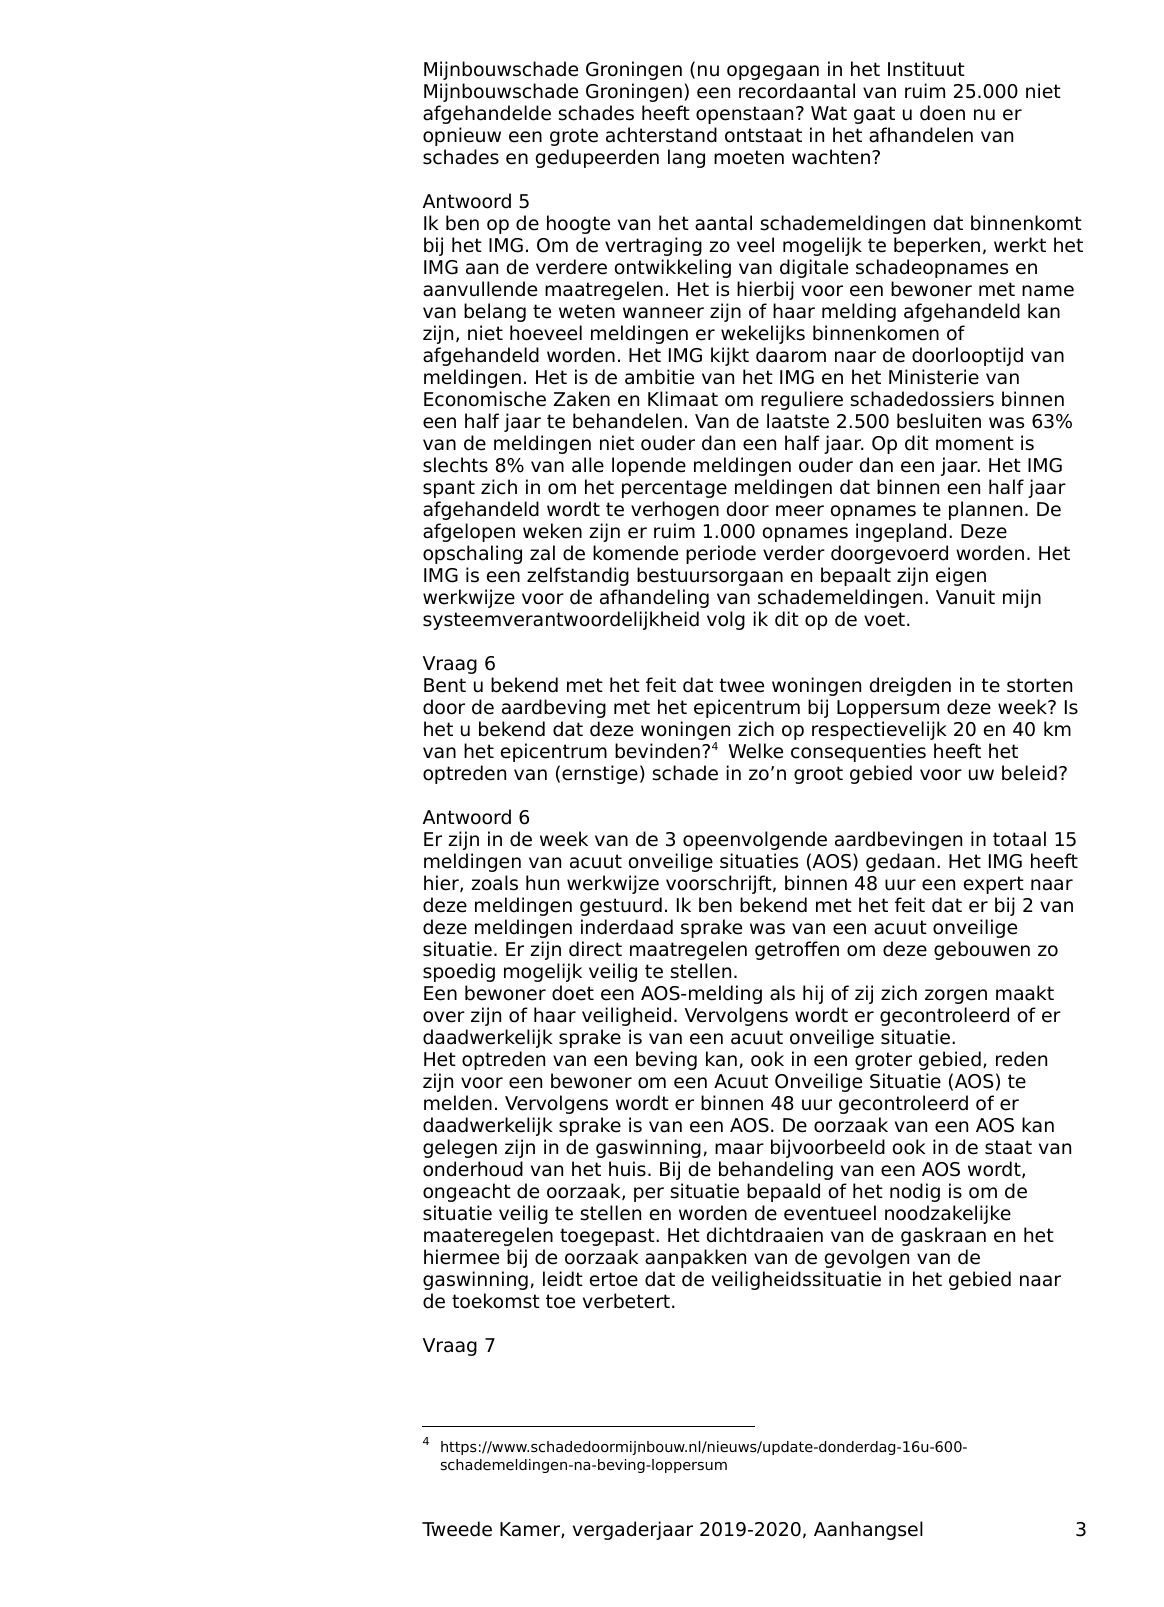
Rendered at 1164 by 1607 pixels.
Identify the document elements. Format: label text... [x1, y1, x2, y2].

text Er zijn in de week van de 3 opeenvolgende aardbevingen in totaal 15 meldingen van acuut onveilige situaties (AOS) gedaan. Het IMG heeft hier, zoals hun werkwijze voorschrijft, binnen 48 uur een expert naar deze meldingen gestuurd. Ik ben bekend met het feit dat er bij 2 van deze meldingen inderdaad sprake was van een acuut onveilige situatie. Er zijn direct maatregelen getroffen om deze gebouwen zo spoedig mogelijk veilig te stellen. [422, 829, 1087, 983]
text Bent u bekend met het feit dat twee woningen dreigden in te storten door de aardbeving met het epicentrum bij Loppersum deze week? Is het u bekend dat deze woningen zich op respectievelijk 20 en 40 km van het epicentrum bevinden? Welke consequenties heeft het optreden van (ernstige) schade in zo’n groot gebied voor uw beleid? [422, 675, 1087, 785]
text Een bewoner doet een AOS-melding als hij of zij zich zorgen maakt over zijn of haar veiligheid. Vervolgens wordt er gecontroleerd of er daadwerkelijk sprake is van een acuut onveilige situatie. [422, 983, 1087, 1049]
text Antwoord 6 [422, 807, 1087, 829]
text Antwoord 5 [422, 191, 1087, 213]
text https://www.schadedoormijnbouw.nl/nieuws/update-donderdag-16u-600-schademeldingen-na-beving-loppersum [422, 1435, 1087, 1474]
text Mijnbouwschade Groningen (nu opgegaan in het Instituut Mijnbouwschade Groningen) een recordaantal van ruim 25.000 niet afgehandelde schades heeft openstaan? Wat gaat u doen nu er opnieuw een grote achterstand ontstaat in het afhandelen van schades en gedupeerden lang moeten wachten? [422, 59, 1087, 169]
text Vraag 7 [422, 1335, 1087, 1357]
text Het optreden van een beving kan, ook in een groter gebied, reden zijn voor een bewoner om een Acuut Onveilige Situatie (AOS) te melden. Vervolgens wordt er binnen 48 uur gecontroleerd of er daadwerkelijk sprake is van een AOS. De oorzaak van een AOS kan gelegen zijn in de gaswinning, maar bijvoorbeeld ook in de staat van onderhoud van het huis. Bij de behandeling van een AOS wordt, ongeacht de oorzaak, per situatie bepaald of het nodig is om de situatie veilig te stellen en worden de eventueel noodzakelijke maateregelen toegepast. Het dichtdraaien van de gaskraan en het hiermee bij de oorzaak aanpakken van de gevolgen van de gaswinning, leidt ertoe dat de veiligheidssituatie in het gebied naar de toekomst toe verbetert. [422, 1049, 1087, 1312]
text Vraag 6 [422, 653, 1087, 675]
text Ik ben op de hoogte van het aantal schademeldingen dat binnenkomt bij het IMG. Om de vertraging zo veel mogelijk te beperken, werkt het IMG aan de verdere ontwikkeling van digitale schadeopnames en aanvullende maatregelen. Het is hierbij voor een bewoner met name van belang te weten wanneer zijn of haar melding afgehandeld kan zijn, niet hoeveel meldingen er wekelijks binnenkomen of afgehandeld worden. Het IMG kijkt daarom naar de doorlooptijd van meldingen. Het is de ambitie van het IMG en het Ministerie van Economische Zaken en Klimaat om reguliere schadedossiers binnen een half jaar te behandelen. Van de laatste 2.500 besluiten was 63% van de meldingen niet ouder dan een half jaar. Op dit moment is slechts 8% van alle lopende meldingen ouder dan een jaar. Het IMG spant zich in om het percentage meldingen dat binnen een half jaar afgehandeld wordt te verhogen door meer opnames te plannen. De afgelopen weken zijn er ruim 1.000 opnames ingepland. Deze opschaling zal de komende periode verder doorgevoerd worden. Het IMG is een zelfstandig bestuursorgaan en bepaalt zijn eigen werkwijze voor de afhandeling van schademeldingen. Vanuit mijn systeemverantwoordelijkheid volg ik dit op de voet. [422, 213, 1087, 631]
